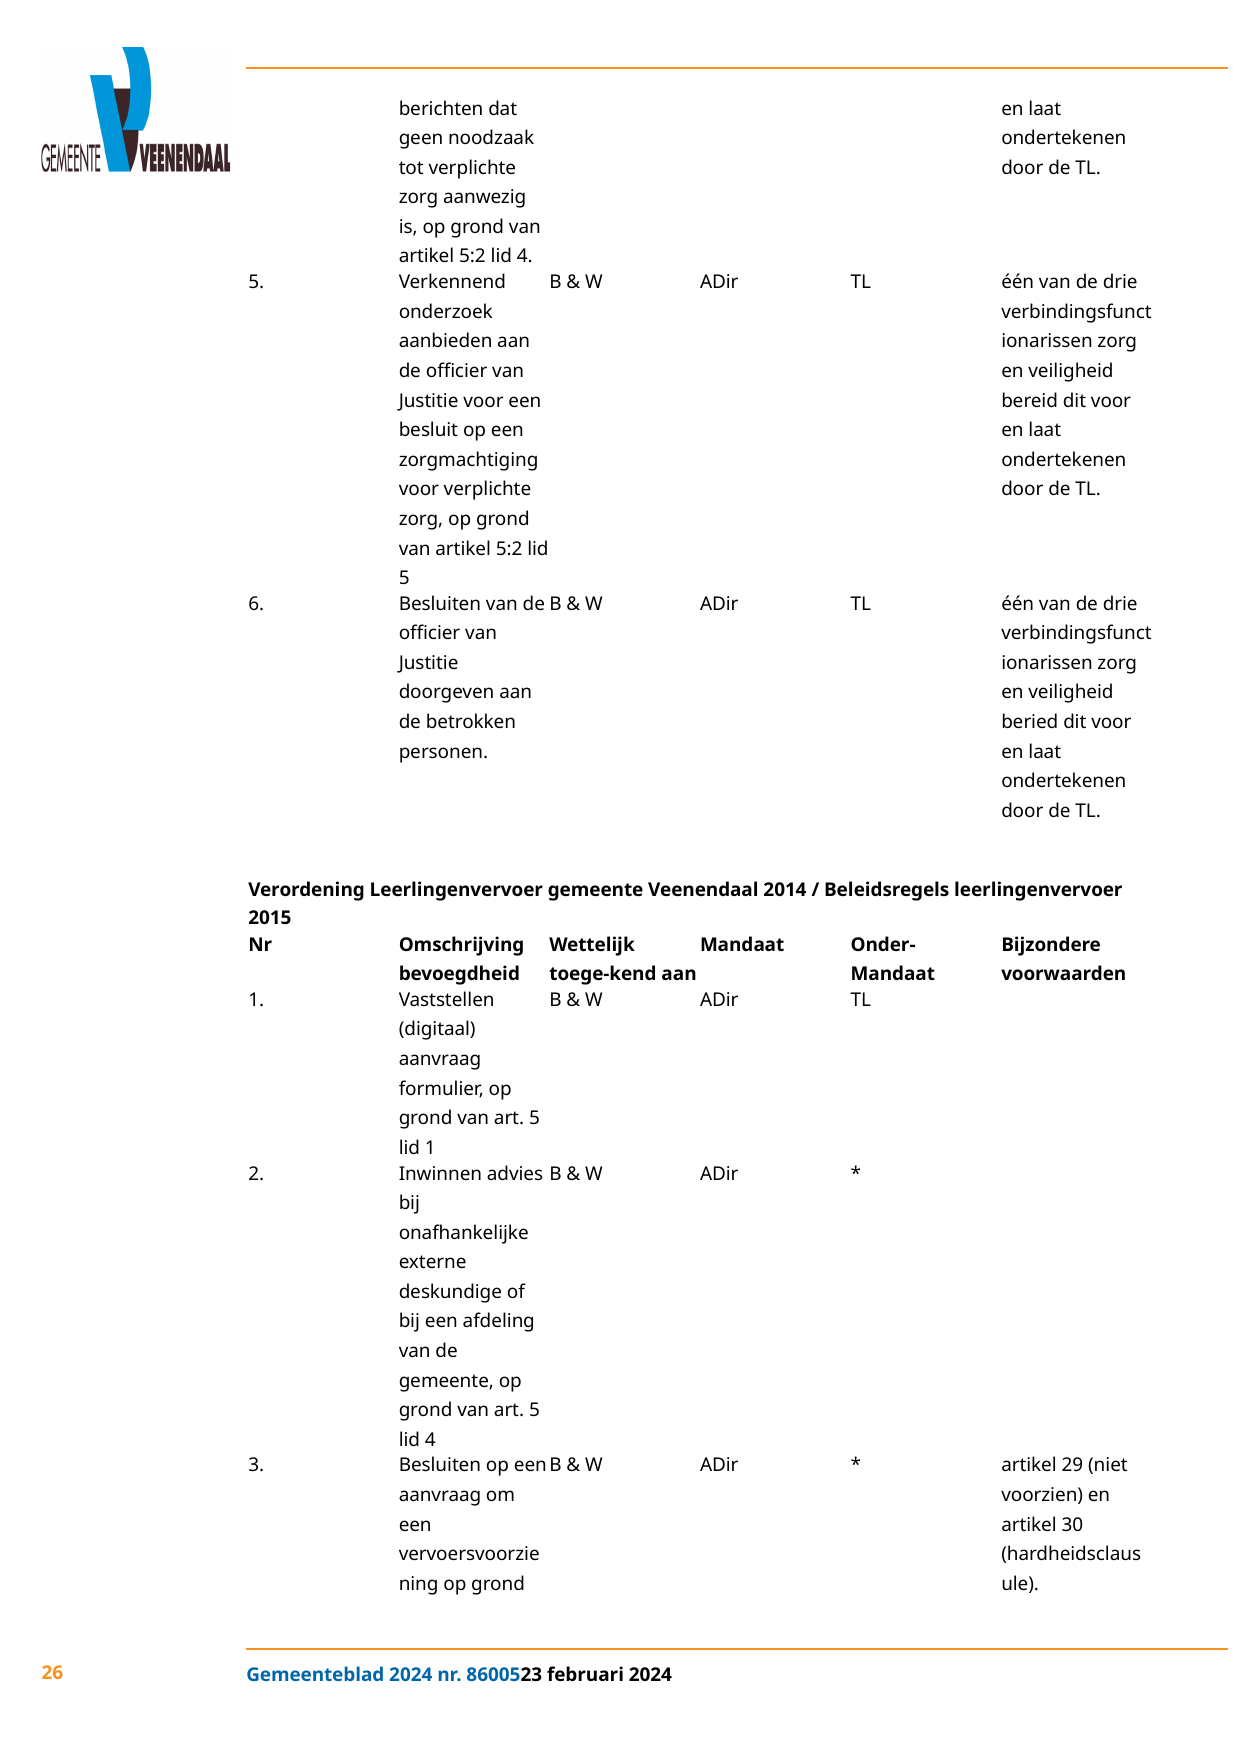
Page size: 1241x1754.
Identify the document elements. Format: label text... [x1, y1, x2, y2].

table_header Omschrijving bevoegdheid [399, 931, 549, 986]
table_cell ADir [700, 269, 850, 590]
table_cell één van de drie verbindingsfunctionarissen zorg en veiligheid beried dit voor en laat ondertekenen door de TL. [1001, 590, 1152, 823]
table_cell TL [850, 590, 1001, 823]
table_cell Inwinnen advies bij onafhankelijke externe deskundige of bij een afdeling van de gemeente, op grond van art. 5 lid 4 [399, 1160, 549, 1452]
table_cell B & W [549, 986, 700, 1160]
table_cell artikel 29 (niet voorzien) en artikel 30 (hardheidsclausule). [1001, 1452, 1152, 1596]
text Verordening Leerlingenvervoer gemeente Veenendaal 2014 / Beleidsregels leerlingenvervoer 2015 [248, 876, 1152, 931]
table_cell B & W [549, 590, 700, 823]
table_cell één van de drie verbindingsfunctionarissen zorg en veiligheid bereid dit voor en laat ondertekenen door de TL. [1001, 269, 1152, 590]
table_cell B & W [549, 1452, 700, 1596]
table_cell [248, 590, 398, 823]
picture [123, 47, 231, 172]
table_cell B & W [549, 269, 700, 590]
table_cell ADir [700, 590, 850, 823]
table_cell Besluiten op een aanvraag om een vervoersvoorziening op grond [399, 1452, 549, 1596]
table_cell * [850, 1160, 1001, 1452]
table_cell [700, 95, 850, 268]
table_cell ADir [700, 1452, 850, 1596]
table_cell TL [850, 986, 1001, 1160]
table_header Onder- Mandaat [850, 931, 1001, 986]
table_cell [850, 95, 1001, 268]
picture [41, 47, 130, 172]
table_cell * [850, 1452, 1001, 1596]
table_cell Besluiten van de officier van Justitie doorgeven aan de betrokken personen. [399, 590, 549, 823]
table_cell B & W [549, 1160, 700, 1452]
table_cell [248, 269, 398, 590]
table_cell berichten dat geen noodzaak tot verplichte zorg aanwezig is, op grond van artikel 5:2 lid 4. [399, 95, 549, 268]
table_cell ADir [700, 1160, 850, 1452]
table_cell ADir [700, 986, 850, 1160]
table_header Wettelijk toege-kend aan [549, 931, 700, 986]
table_cell Vaststellen (digitaal) aanvraag formulier, op grond van art. 5 lid 1 [399, 986, 549, 1160]
table_header Mandaat [700, 931, 850, 986]
table_cell 3. [248, 1452, 398, 1596]
table_cell 1. [248, 986, 398, 1160]
table_header Bijzondere voorwaarden [1001, 931, 1152, 986]
table_header Nr [248, 931, 398, 986]
table_cell [549, 95, 700, 268]
table_cell 2. [248, 1160, 398, 1452]
table_cell en laat ondertekenen door de TL. [1001, 95, 1152, 268]
table_cell [1001, 1160, 1152, 1452]
table_cell [248, 95, 398, 268]
table_cell TL [850, 269, 1001, 590]
table_cell Verkennend onderzoek aanbieden aan de officier van Justitie voor een besluit op een zorgmachtiging voor verplichte zorg, op grond van artikel 5:2 lid 5 [399, 269, 549, 590]
table_cell [1001, 986, 1152, 1160]
